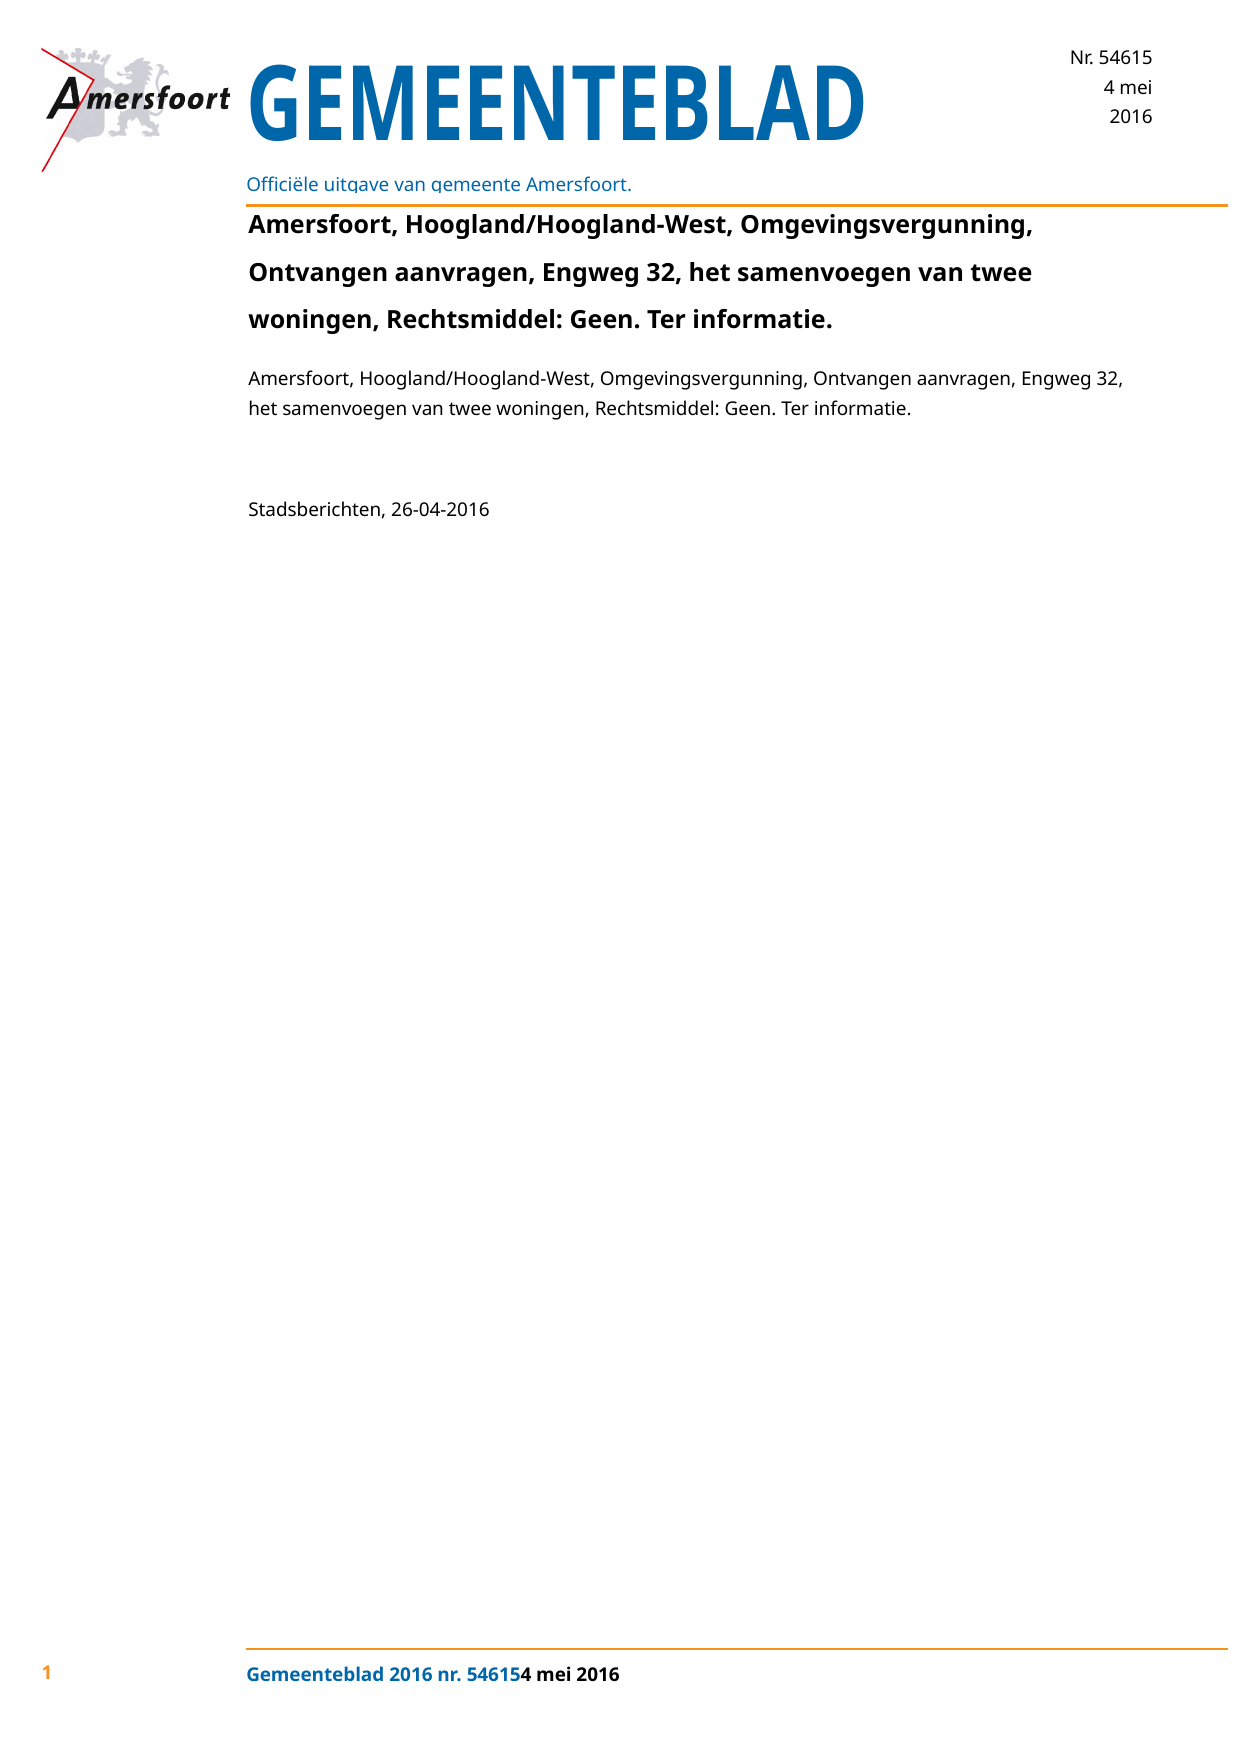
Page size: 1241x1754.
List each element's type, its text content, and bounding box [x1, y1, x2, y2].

picture [41, 47, 231, 172]
text Stadsberichten, 26-04-2016 [248, 496, 1152, 522]
text Amersfoort, Hoogland/Hoogland-West, Omgevingsvergunning, Ontvangen aanvragen, Engweg 32, het samenvoegen van twee woningen, Rechtsmiddel: Geen. Ter informatie. [248, 366, 1152, 421]
text Amersfoort, Hoogland/Hoogland-West, Omgevingsvergunning, Ontvangen aanvragen, Engweg 32, het samenvoegen van twee woningen, Rechtsmiddel: Geen. Ter informatie. [248, 207, 1152, 336]
